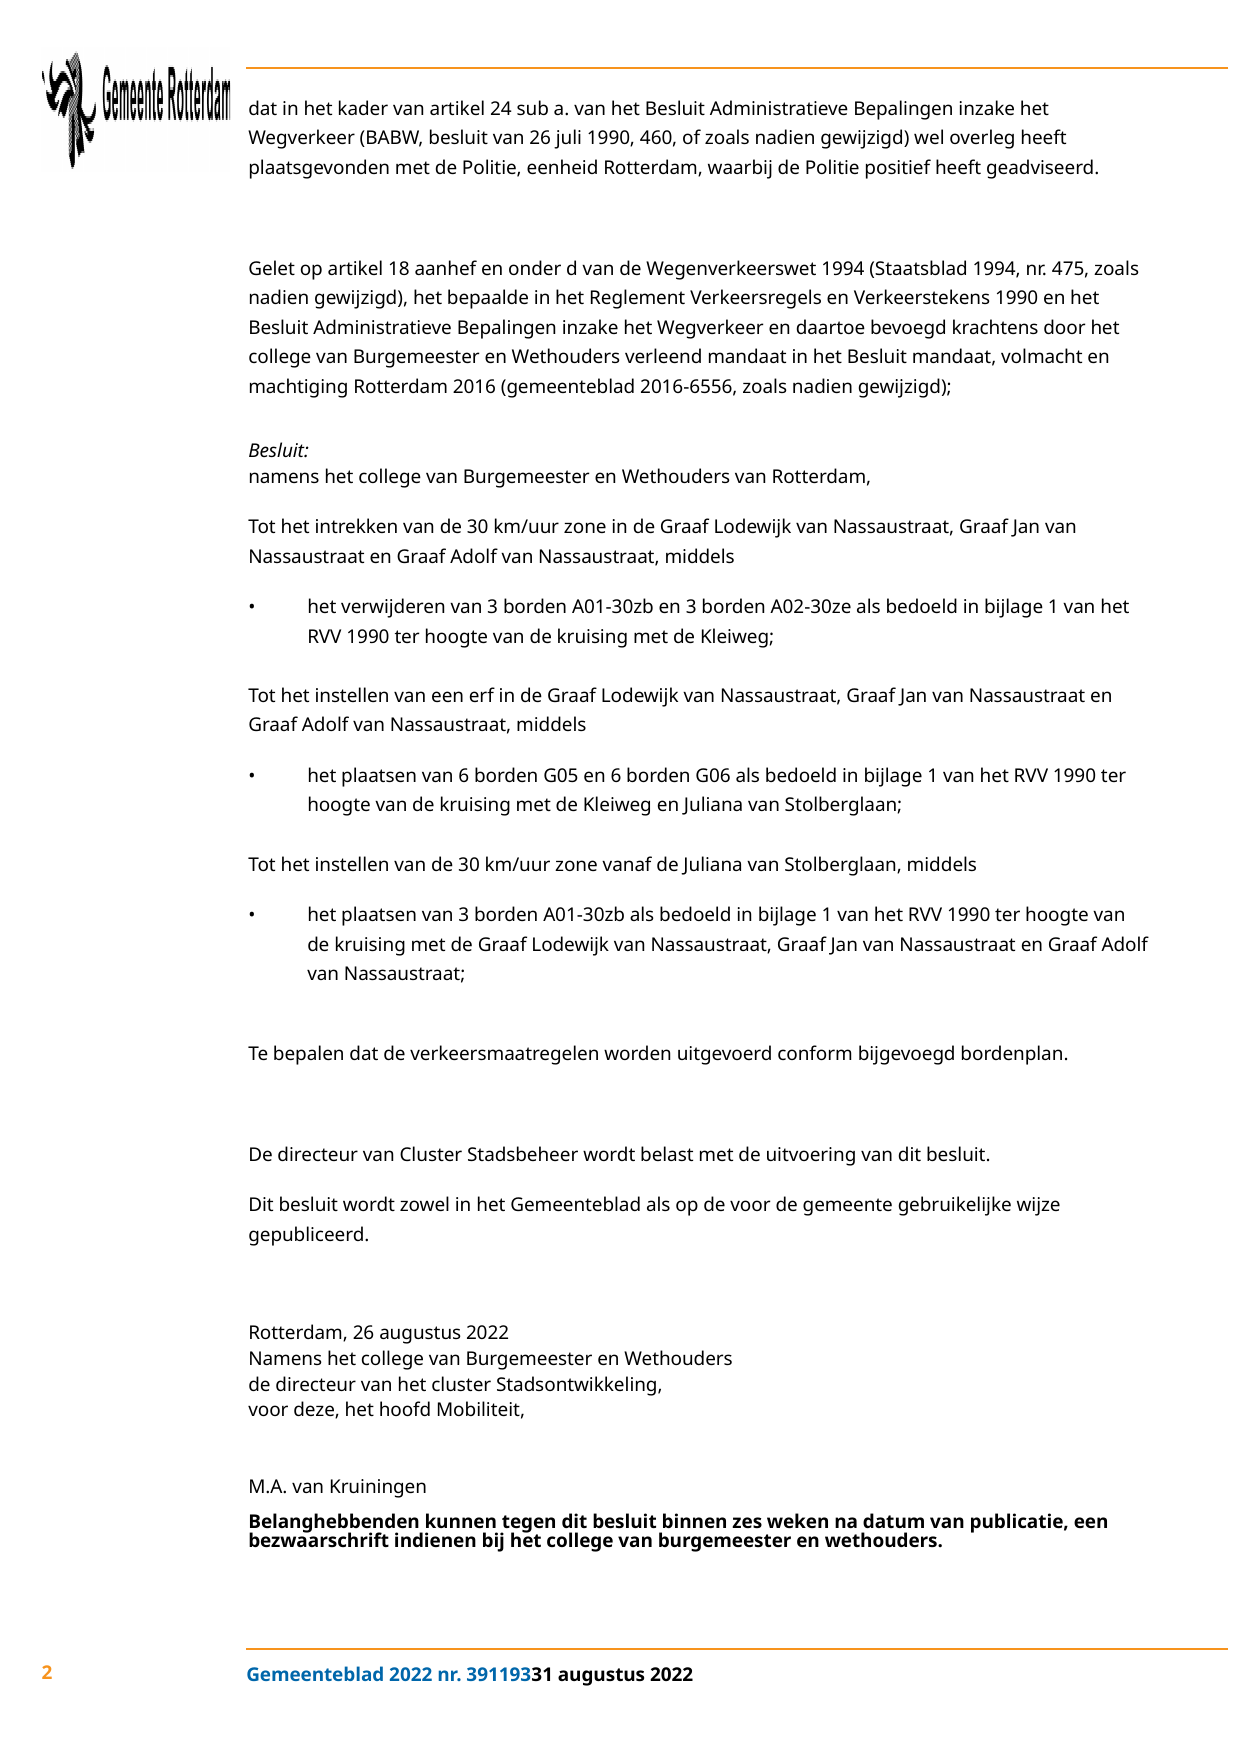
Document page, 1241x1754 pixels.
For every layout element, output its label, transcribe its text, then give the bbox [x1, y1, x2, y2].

text M.A. van Kruiningen [248, 1474, 1152, 1499]
text Gelet op artikel 18 aanhef en onder d van de Wegenverkeerswet 1994 (Staatsblad 1994, nr. 475, zoals nadien gewijzigd), het bepaalde in het Reglement Verkeersregels en Verkeerstekens 1990 en het Besluit Administratieve Bepalingen inzake het Wegverkeer en daartoe bevoegd krachtens door het college van Burgemeester en Wethouders verleend mandaat in het Besluit mandaat, volmacht en machtiging Rotterdam 2016 (gemeenteblad 2016-6556, zoals nadien gewijzigd); [248, 255, 1152, 399]
text Tot het instellen van een erf in de Graaf Lodewijk van Nassaustraat, Graaf Jan van Nassaustraat en Graaf Adolf van Nassaustraat, middels [248, 682, 1152, 737]
text de directeur van het cluster Stadsontwikkeling, [248, 1371, 1152, 1397]
text voor deze, het hoofd Mobiliteit, [248, 1397, 1152, 1422]
picture [41, 47, 231, 172]
text Tot het intrekken van de 30 km/uur zone in de Graaf Lodewijk van Nassaustraat, Graaf Jan van Nassaustraat en Graaf Adolf van Nassaustraat, middels [248, 513, 1152, 568]
text Rotterdam, 26 augustus 2022 [248, 1319, 1152, 1345]
text Belanghebbenden kunnen tegen dit besluit binnen zes weken na datum van publicatie, een bezwaarschrift indienen bij het college van burgemeester en wethouders. [248, 1513, 1152, 1552]
list het plaatsen van 3 borden A01-30zb als bedoeld in bijlage 1 van het RVV 1990 ter hoogte van de kruising met de Graaf Lodewijk van Nassaustraat, Graaf Jan van Nassaustraat en Graaf Adolf van Nassaustraat; [248, 901, 1152, 986]
list het verwijderen van 3 borden A01-30zb en 3 borden A02-30ze als bedoeld in bijlage 1 van het RVV 1990 ter hoogte van de kruising met de Kleiweg; [248, 593, 1152, 648]
text De directeur van Cluster Stadsbeheer wordt belast met de uitvoering van dit besluit. [248, 1141, 1152, 1167]
text Te bepalen dat de verkeersmaatregelen worden uitgevoerd conform bijgevoegd bordenplan. [248, 1040, 1152, 1066]
text Dit besluit wordt zowel in het Gemeenteblad als op de voor de gemeente gebruikelijke wijze gepubliceerd. [248, 1192, 1152, 1247]
text Tot het instellen van de 30 km/uur zone vanaf de Juliana van Stolberglaan, middels [248, 851, 1152, 876]
text dat in het kader van artikel 24 sub a. van het Besluit Administratieve Bepalingen inzake het Wegverkeer (BABW, besluit van 26 juli 1990, 460, of zoals nadien gewijzigd) wel overleg heeft plaatsgevonden met de Politie, eenheid Rotterdam, waarbij de Politie positief heeft geadviseerd. [248, 95, 1152, 180]
text namens het college van Burgemeester en Wethouders van Rotterdam, [248, 463, 1152, 488]
text Namens het college van Burgemeester en Wethouders [248, 1345, 1152, 1371]
text Besluit: [248, 437, 1152, 463]
list het plaatsen van 6 borden G05 en 6 borden G06 als bedoeld in bijlage 1 van het RVV 1990 ter hoogte van de kruising met de Kleiweg en Juliana van Stolberglaan; [248, 762, 1152, 817]
